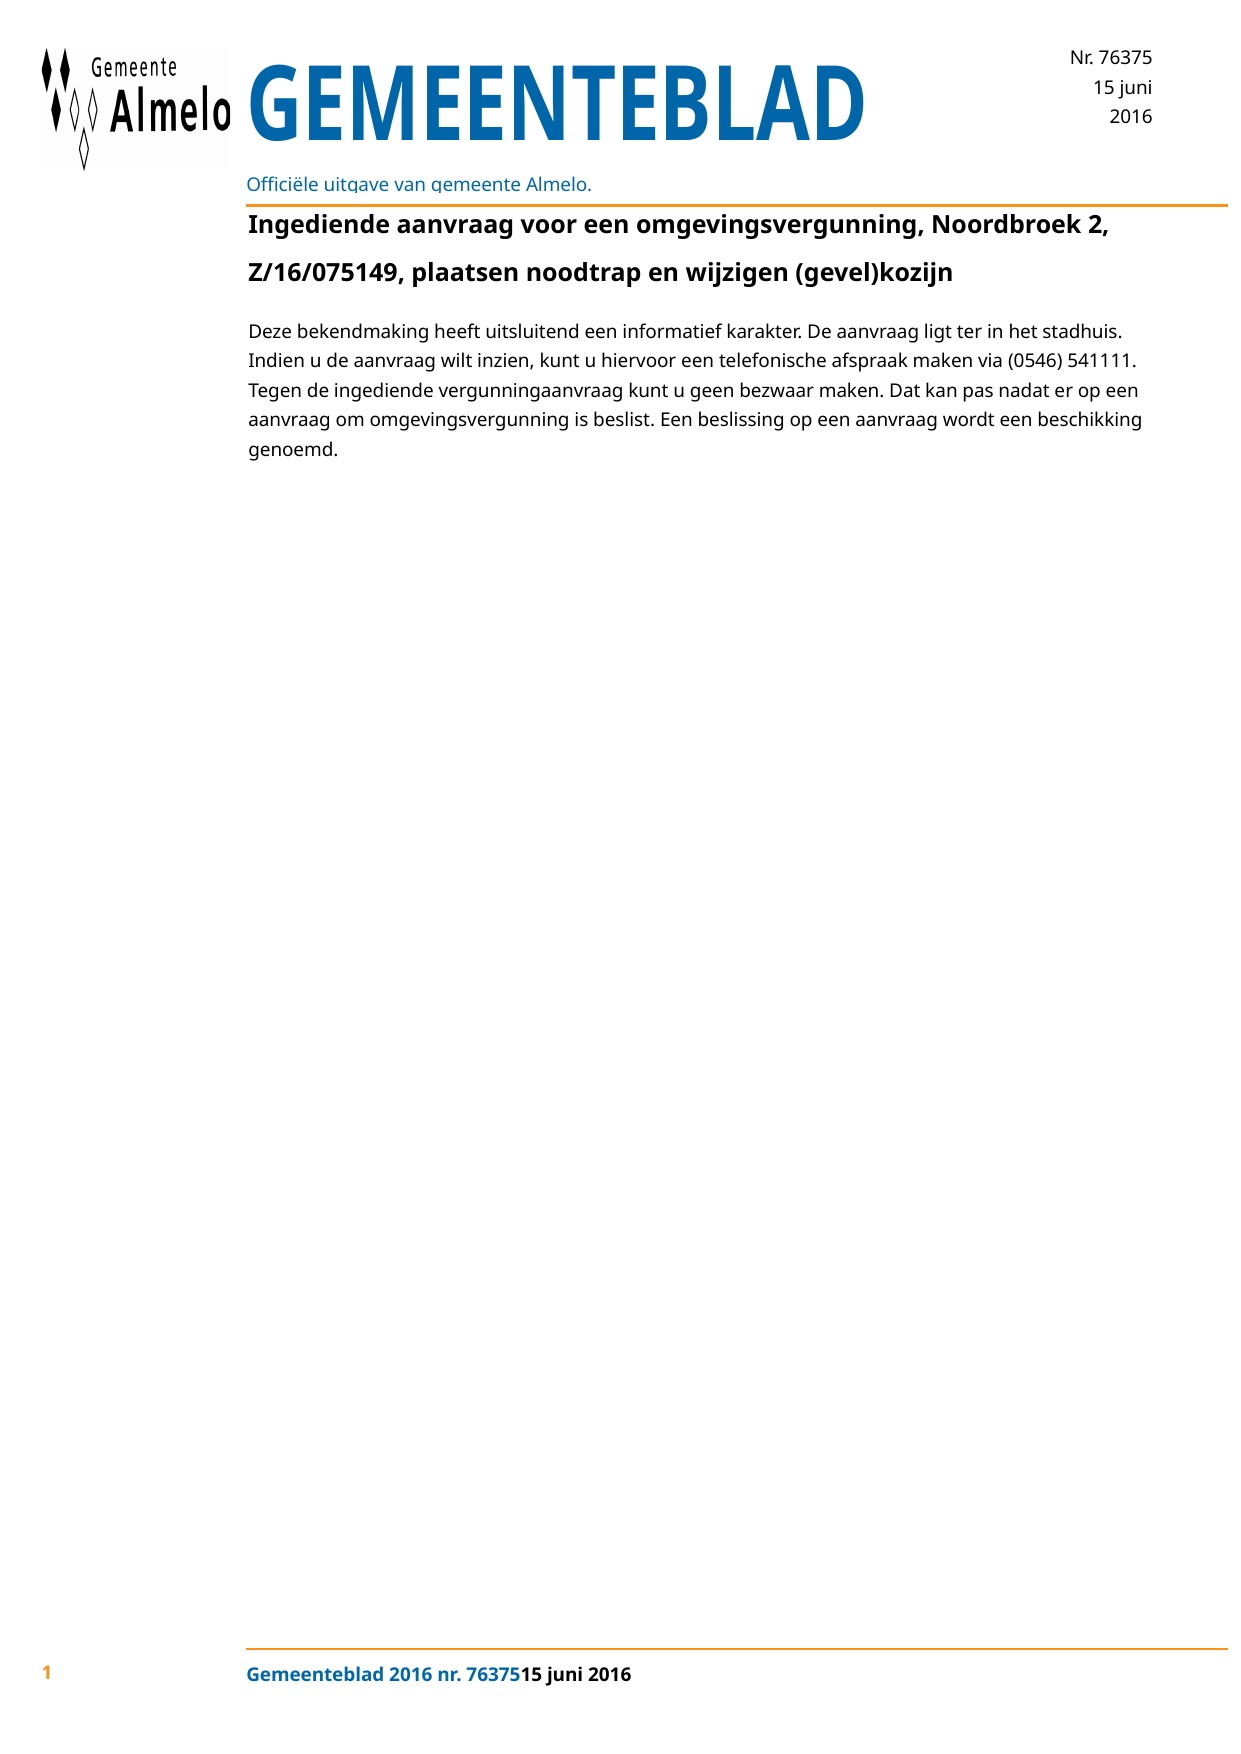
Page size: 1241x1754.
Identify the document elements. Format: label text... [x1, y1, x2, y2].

picture [41, 47, 231, 172]
text Ingediende aanvraag voor een omgevingsvergunning, Noordbroek 2, Z/16/075149, plaatsen noodtrap en wijzigen (gevel)kozijn [248, 207, 1152, 288]
text Deze bekendmaking heeft uitsluitend een informatief karakter. De aanvraag ligt ter in het stadhuis. Indien u de aanvraag wilt inzien, kunt u hiervoor een telefonische afspraak maken via (0546) 541111. Tegen de ingediende vergunningaanvraag kunt u geen bezwaar maken. Dat kan pas nadat er op een aanvraag om omgevingsvergunning is beslist. Een beslissing op een aanvraag wordt een beschikking genoemd. [248, 318, 1152, 462]
